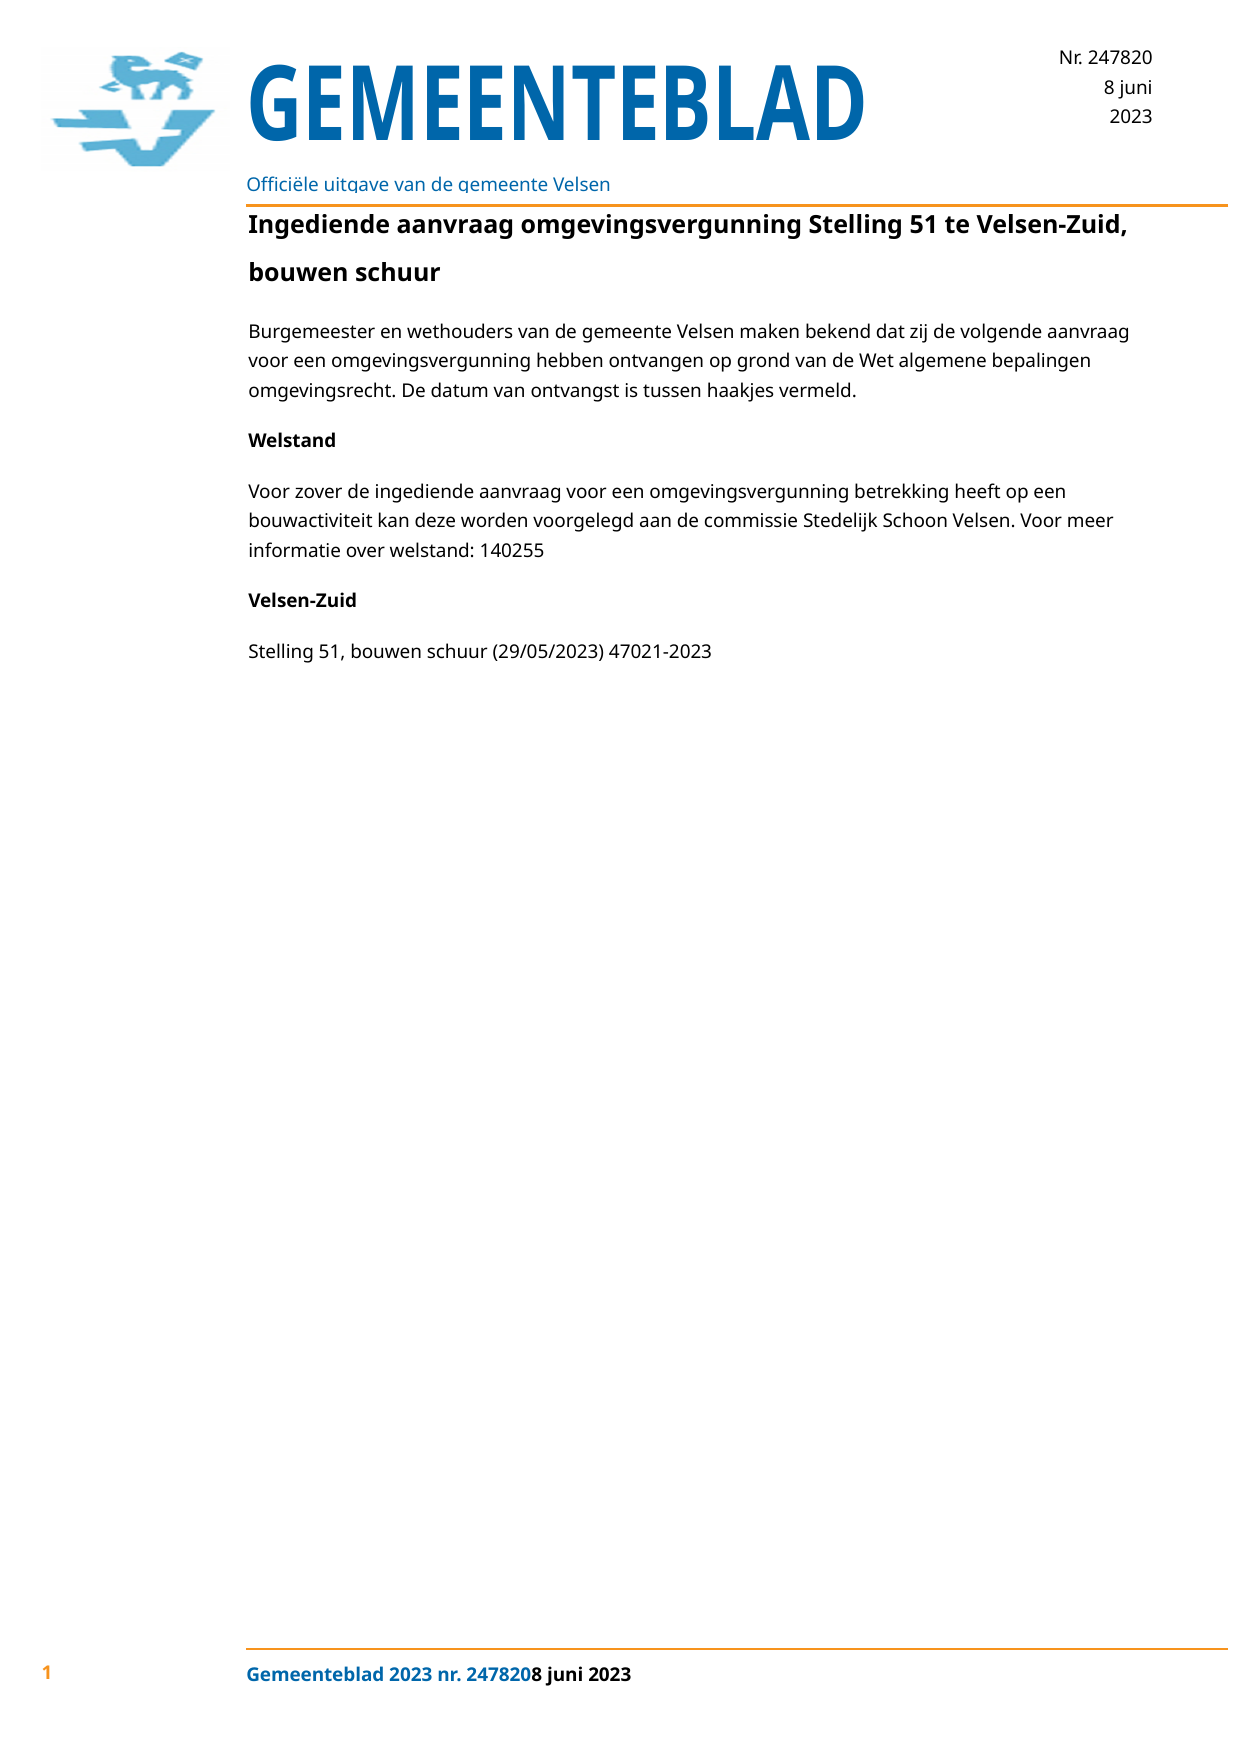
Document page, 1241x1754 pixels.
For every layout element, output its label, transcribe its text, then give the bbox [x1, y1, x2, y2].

text Stelling 51, bouwen schuur (29/05/2023) 47021-2023 [248, 638, 1152, 664]
text Voor zover de ingediende aanvraag voor een omgevingsvergunning betrekking heeft op een bouwactiviteit kan deze worden voorgelegd aan de commissie Stedelijk Schoon Velsen. Voor meer informatie over welstand: 140255 [248, 478, 1152, 563]
text Burgemeester en wethouders van de gemeente Velsen maken bekend dat zij de volgende aanvraag voor een omgevingsvergunning hebben ontvangen op grond van de Wet algemene bepalingen omgevingsrecht. De datum van ontvangst is tussen haakjes vermeld. [248, 318, 1152, 403]
text Velsen-Zuid [248, 587, 1152, 613]
text Ingediende aanvraag omgevingsvergunning Stelling 51 te Velsen-Zuid, bouwen schuur [248, 207, 1152, 288]
picture [41, 47, 231, 172]
text Welstand [248, 427, 1152, 453]
